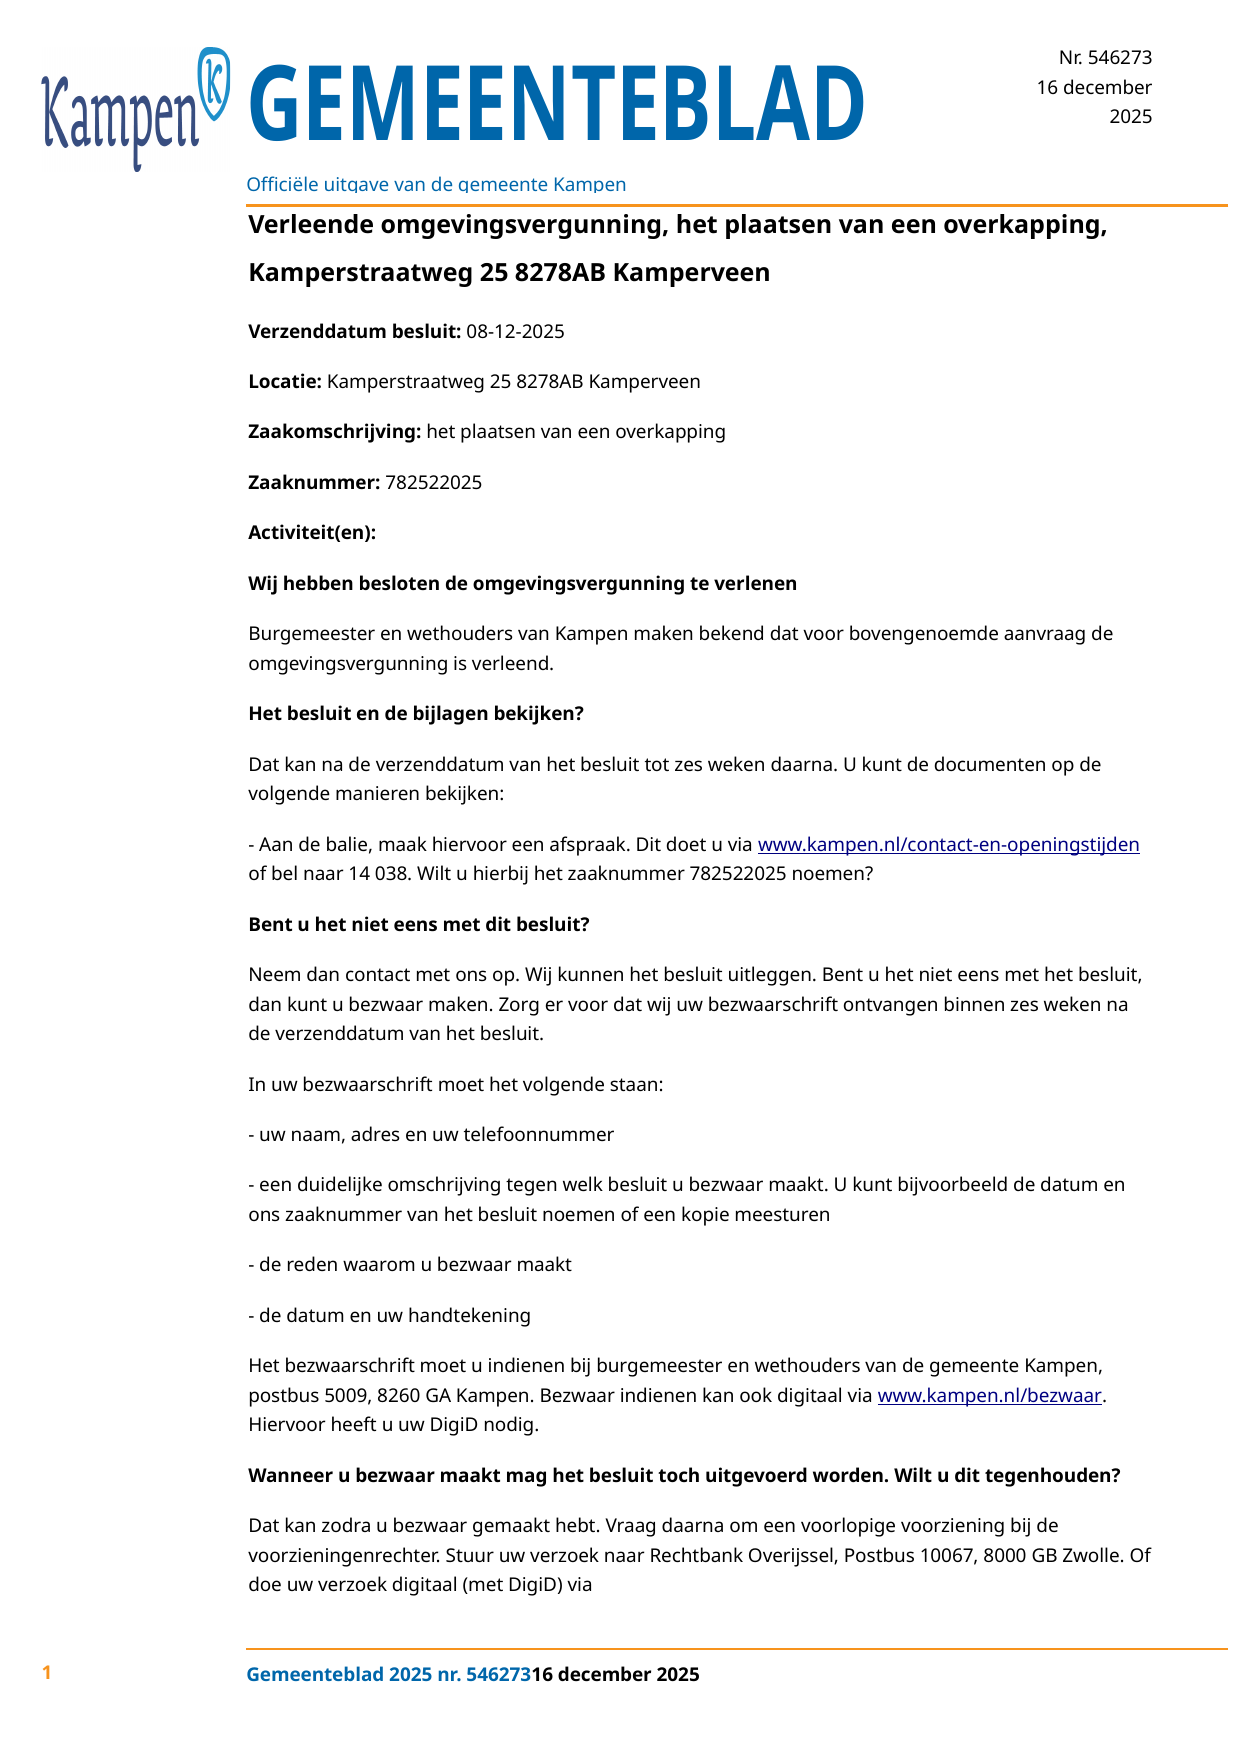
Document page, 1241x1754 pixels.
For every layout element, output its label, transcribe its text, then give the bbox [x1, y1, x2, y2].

text - een duidelijke omschrijving tegen welk besluit u bezwaar maakt. U kunt bijvoorbeeld de datum en ons zaaknummer van het besluit noemen of een kopie meesturen [248, 1172, 1152, 1227]
text Wij hebben besloten de omgevingsvergunning te verlenen [248, 570, 1152, 596]
text Het besluit en de bijlagen bekijken? [248, 700, 1152, 726]
text - de reden waarom u bezwaar maakt [248, 1252, 1152, 1277]
text Verleende omgevingsvergunning, het plaatsen van een overkapping, Kamperstraatweg 25 8278AB Kamperveen [248, 207, 1152, 288]
picture [41, 47, 231, 172]
text Het bezwaarschrift moet u indienen bij burgemeester en wethouders van de gemeente Kampen, postbus 5009, 8260 GA Kampen. Bezwaar indienen kan ook digitaal via www.kampen.nl/bezwaar. Hiervoor heeft u uw DigiD nodig. [248, 1352, 1152, 1437]
text - uw naam, adres en uw telefoonnummer [248, 1121, 1152, 1147]
text Locatie: Kamperstraatweg 25 8278AB Kamperveen [248, 368, 1152, 394]
text - Aan de balie, maak hiervoor een afspraak. Dit doet u via www.kampen.nl/contact-en-openingstijden of bel naar 14 038. Wilt u hierbij het zaaknummer 782522025 noemen? [248, 831, 1152, 886]
text Activiteit(en): [248, 519, 1152, 545]
text Wanneer u bezwaar maakt mag het besluit toch uitgevoerd worden. Wilt u dit tegenhouden? [248, 1462, 1152, 1488]
text Burgemeester en wethouders van Kampen maken bekend dat voor bovengenoemde aanvraag de omgevingsvergunning is verleend. [248, 620, 1152, 676]
text Dat kan na de verzenddatum van het besluit tot zes weken daarna. U kunt de documenten op de volgende manieren bekijken: [248, 751, 1152, 806]
text Verzenddatum besluit: 08-12-2025 [248, 318, 1152, 344]
text Neem dan contact met ons op. Wij kunnen het besluit uitleggen. Bent u het niet eens met het besluit, dan kunt u bezwaar maken. Zorg er voor dat wij uw bezwaarschrift ontvangen binnen zes weken na de verzenddatum van het besluit. [248, 961, 1152, 1046]
text Zaaknummer: 782522025 [248, 469, 1152, 495]
text Zaakomschrijving: het plaatsen van een overkapping [248, 419, 1152, 444]
text - de datum en uw handtekening [248, 1302, 1152, 1328]
text In uw bezwaarschrift moet het volgende staan: [248, 1071, 1152, 1097]
text Bent u het niet eens met dit besluit? [248, 911, 1152, 937]
text Dat kan zodra u bezwaar gemaakt hebt. Vraag daarna om een voorlopige voorziening bij de voorzieningenrechter. Stuur uw verzoek naar Rechtbank Overijssel, Postbus 10067, 8000 GB Zwolle. Of doe uw verzoek digitaal (met DigiD) via [248, 1512, 1152, 1597]
